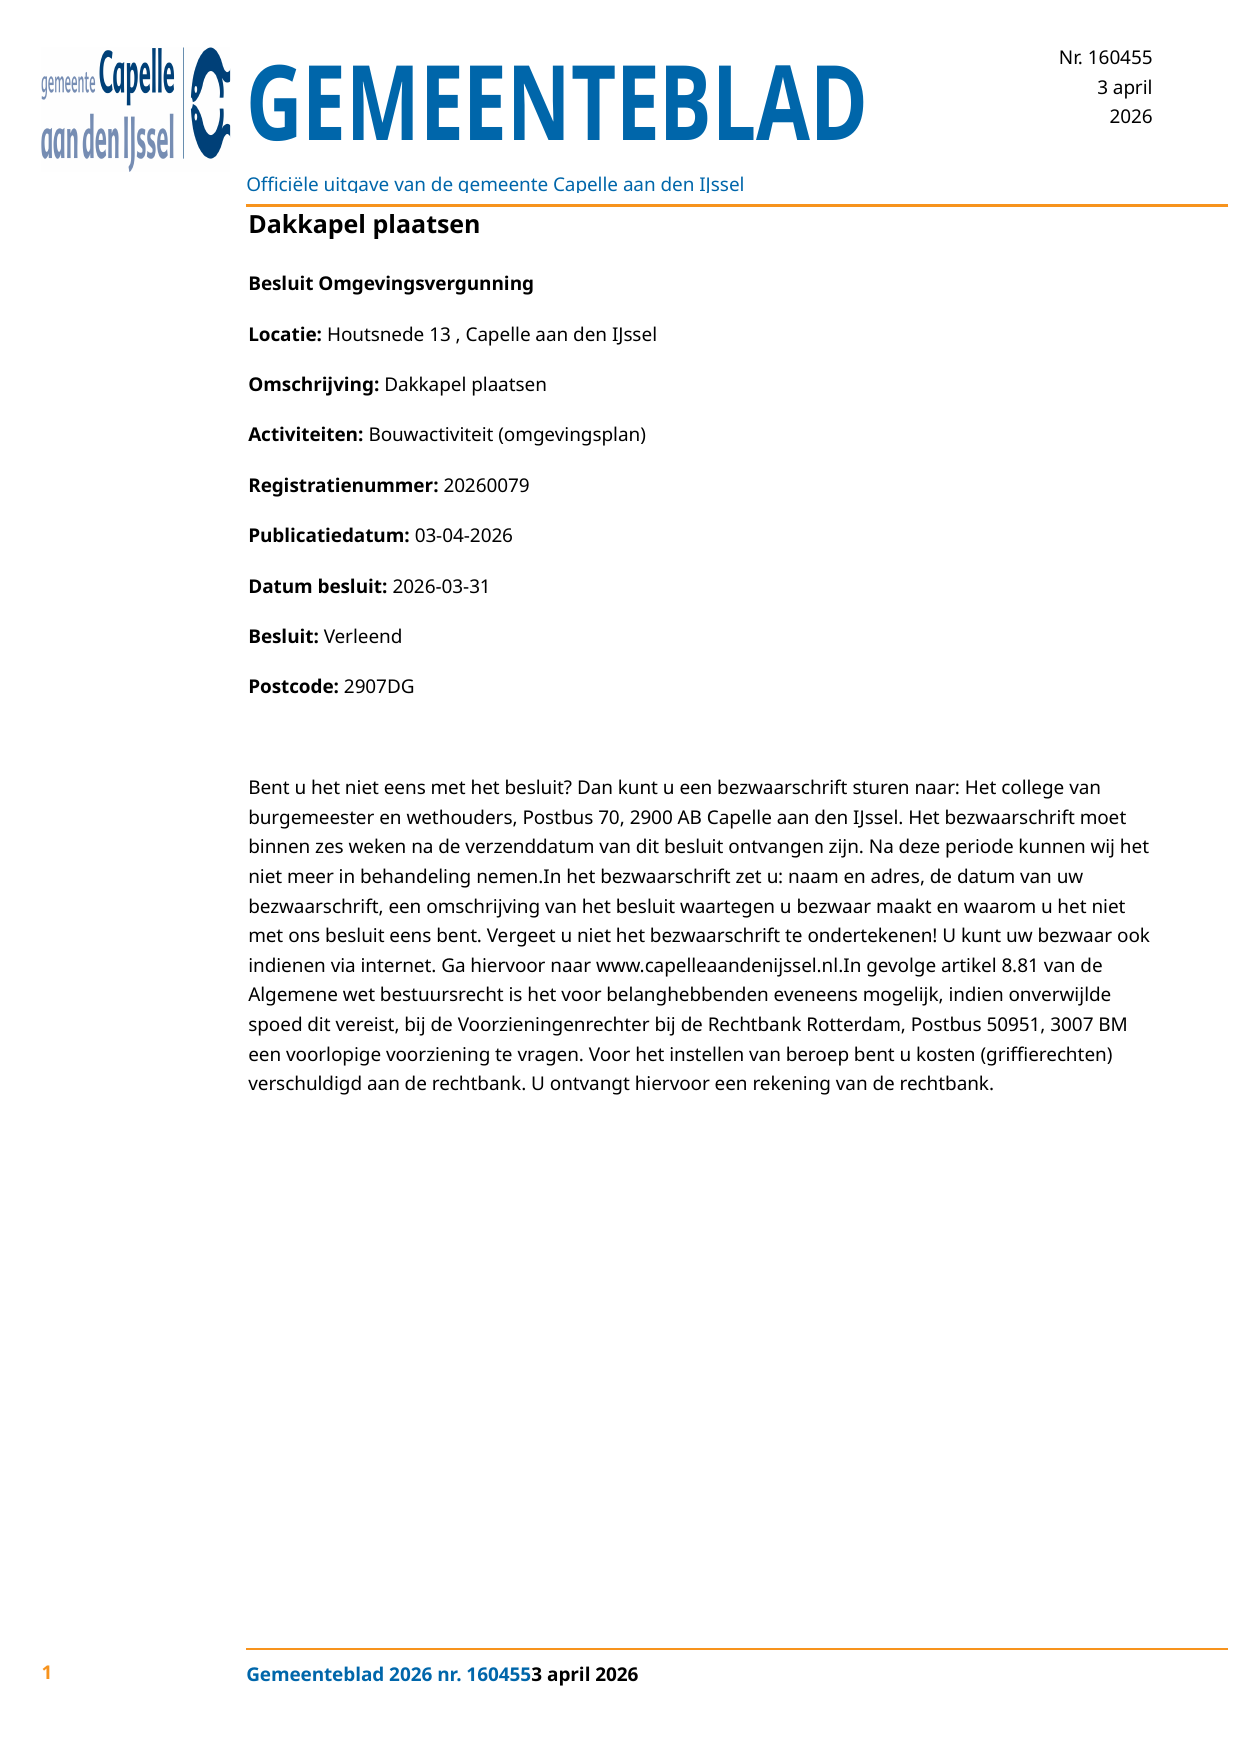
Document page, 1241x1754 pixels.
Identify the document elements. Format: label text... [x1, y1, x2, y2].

text Dakkapel plaatsen [248, 207, 1152, 241]
text Activiteiten: Bouwactiviteit (omgevingsplan) [248, 422, 1152, 447]
text Locatie: Houtsnede 13 , Capelle aan den IJssel [248, 321, 1152, 346]
text Besluit: Verleend [248, 623, 1152, 649]
text Bent u het niet eens met het besluit? Dan kunt u een bezwaarschrift sturen naar: Het college van burgemeester en wethouders, Postbus 70, 2900 AB Capelle aan den IJssel. Het bezwaarschrift moet binnen zes weken na de verzenddatum van dit besluit ontvangen zijn. Na deze periode kunnen wij het niet meer in behandeling nemen.In het bezwaarschrift zet u: naam en adres, de datum van uw bezwaarschrift, een omschrijving van het besluit waartegen u bezwaar maakt en waarom u het niet met ons besluit eens bent. Vergeet u niet het bezwaarschrift te ondertekenen! U kunt uw bezwaar ook indienen via internet. Ga hiervoor naar www.capelleaandenijssel.nl.In gevolge artikel 8.81 van de Algemene wet bestuursrecht is het voor belanghebbenden eveneens mogelijk, indien onverwijlde spoed dit vereist, bij de Voorzieningenrechter bij de Rechtbank Rotterdam, Postbus 50951, 3007 BM een voorlopige voorziening te vragen. Voor het instellen van beroep bent u kosten (griffierechten) verschuldigd aan de rechtbank. U ontvangt hiervoor een rekening van de rechtbank. [248, 774, 1152, 1096]
picture [41, 47, 231, 172]
text Registratienummer: 20260079 [248, 472, 1152, 498]
text Publicatiedatum: 03-04-2026 [248, 522, 1152, 548]
text Besluit Omgevingsvergunning [248, 270, 1152, 296]
text Postcode: 2907DG [248, 674, 1152, 699]
text Omschrijving: Dakkapel plaatsen [248, 371, 1152, 397]
text Datum besluit: 2026-03-31 [248, 573, 1152, 598]
